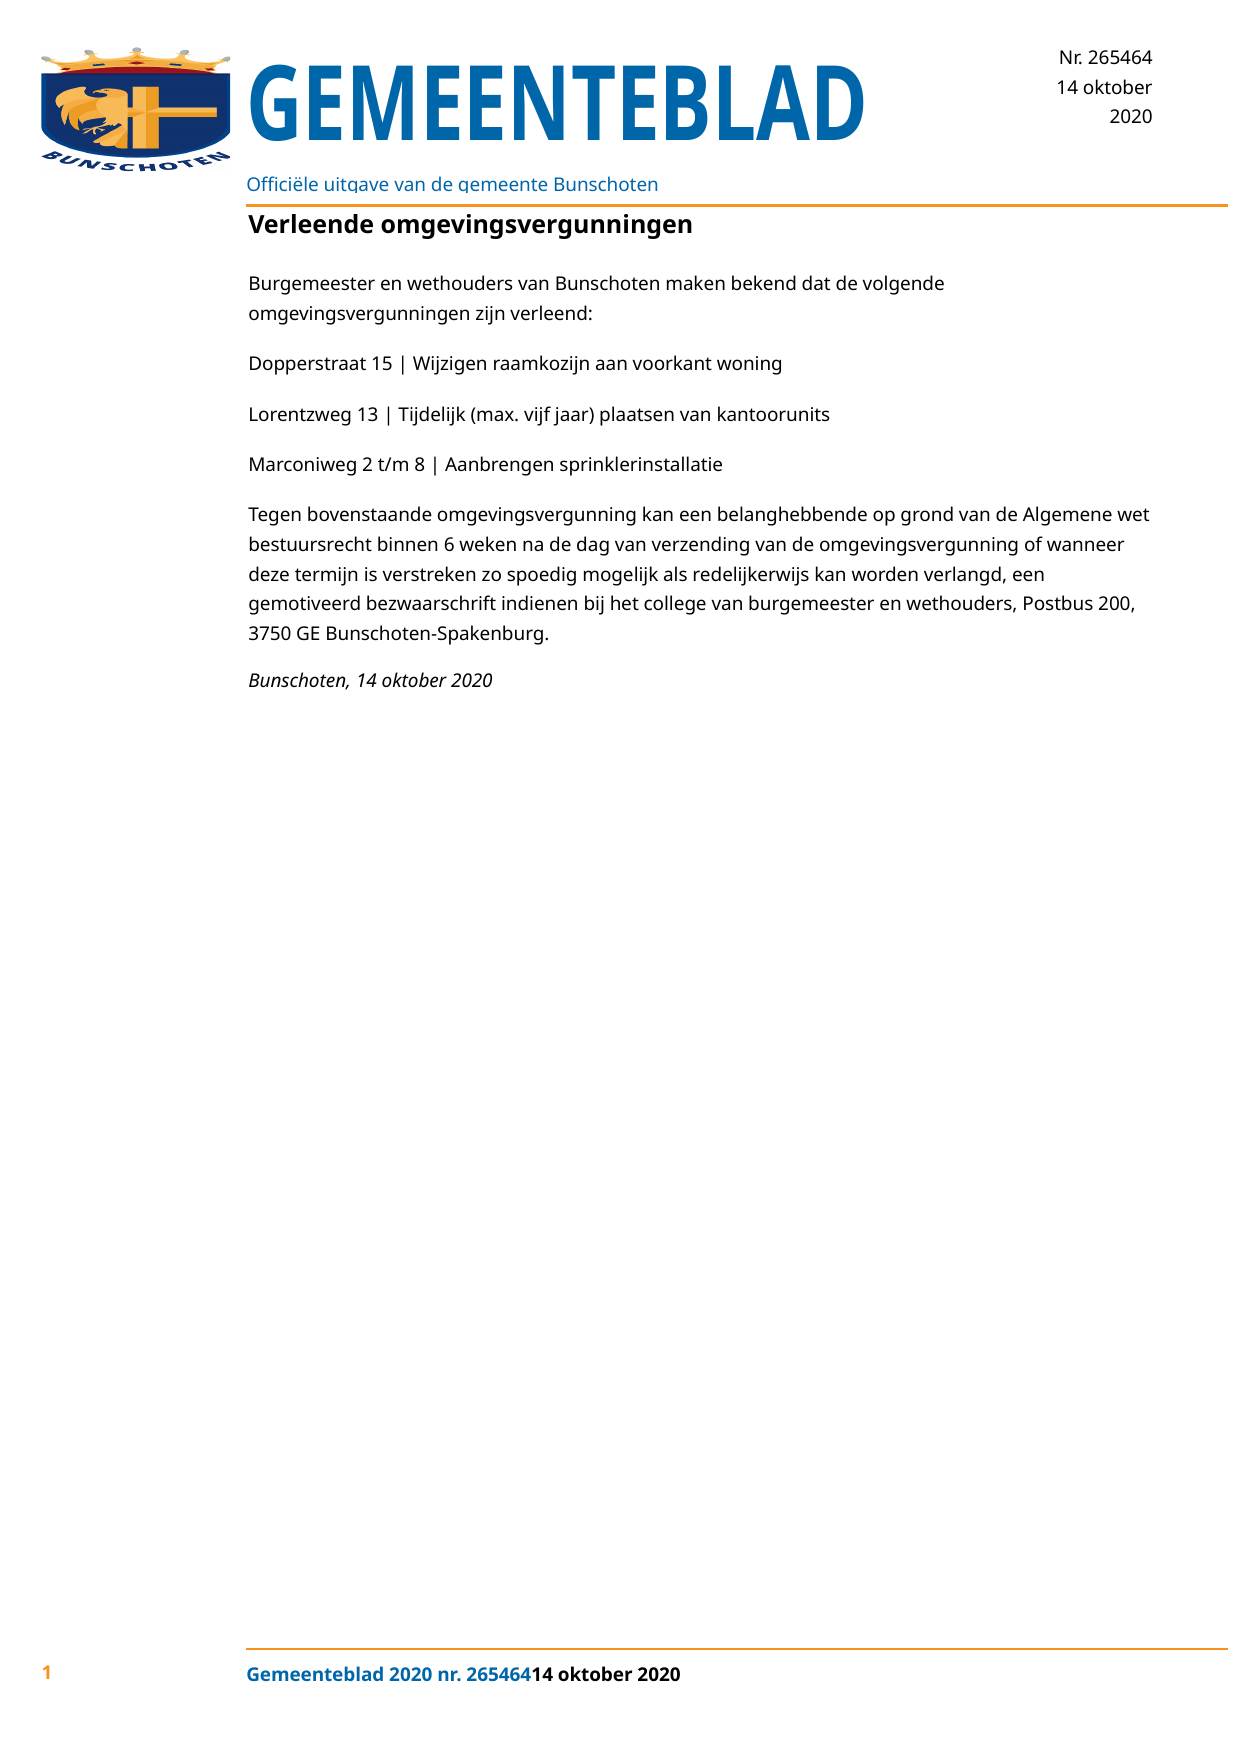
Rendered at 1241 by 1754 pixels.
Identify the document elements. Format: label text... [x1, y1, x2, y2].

text Lorentzweg 13 | Tijdelijk (max. vijf jaar) plaatsen van kantoorunits [248, 401, 1152, 426]
text Bunschoten, 14 oktober 2020 [248, 668, 1152, 693]
text Burgemeester en wethouders van Bunschoten maken bekend dat de volgende omgevingsvergunningen zijn verleend: [248, 270, 1152, 326]
text Marconiweg 2 t/m 8 | Aanbrengen sprinklerinstallatie [248, 451, 1152, 477]
picture [41, 47, 231, 172]
text Dopperstraat 15 | Wijzigen raamkozijn aan voorkant woning [248, 350, 1152, 376]
text Tegen bovenstaande omgevingsvergunning kan een belanghebbende op grond van de Algemene wet bestuursrecht binnen 6 weken na de dag van verzending van de omgevingsvergunning of wanneer deze termijn is verstreken zo spoedig mogelijk als redelijkerwijs kan worden verlangd, een gemotiveerd bezwaarschrift indienen bij het college van burgemeester en wethouders, Postbus 200, 3750 GE Bunschoten-Spakenburg. [248, 502, 1152, 646]
text Verleende omgevingsvergunningen [248, 207, 1152, 241]
